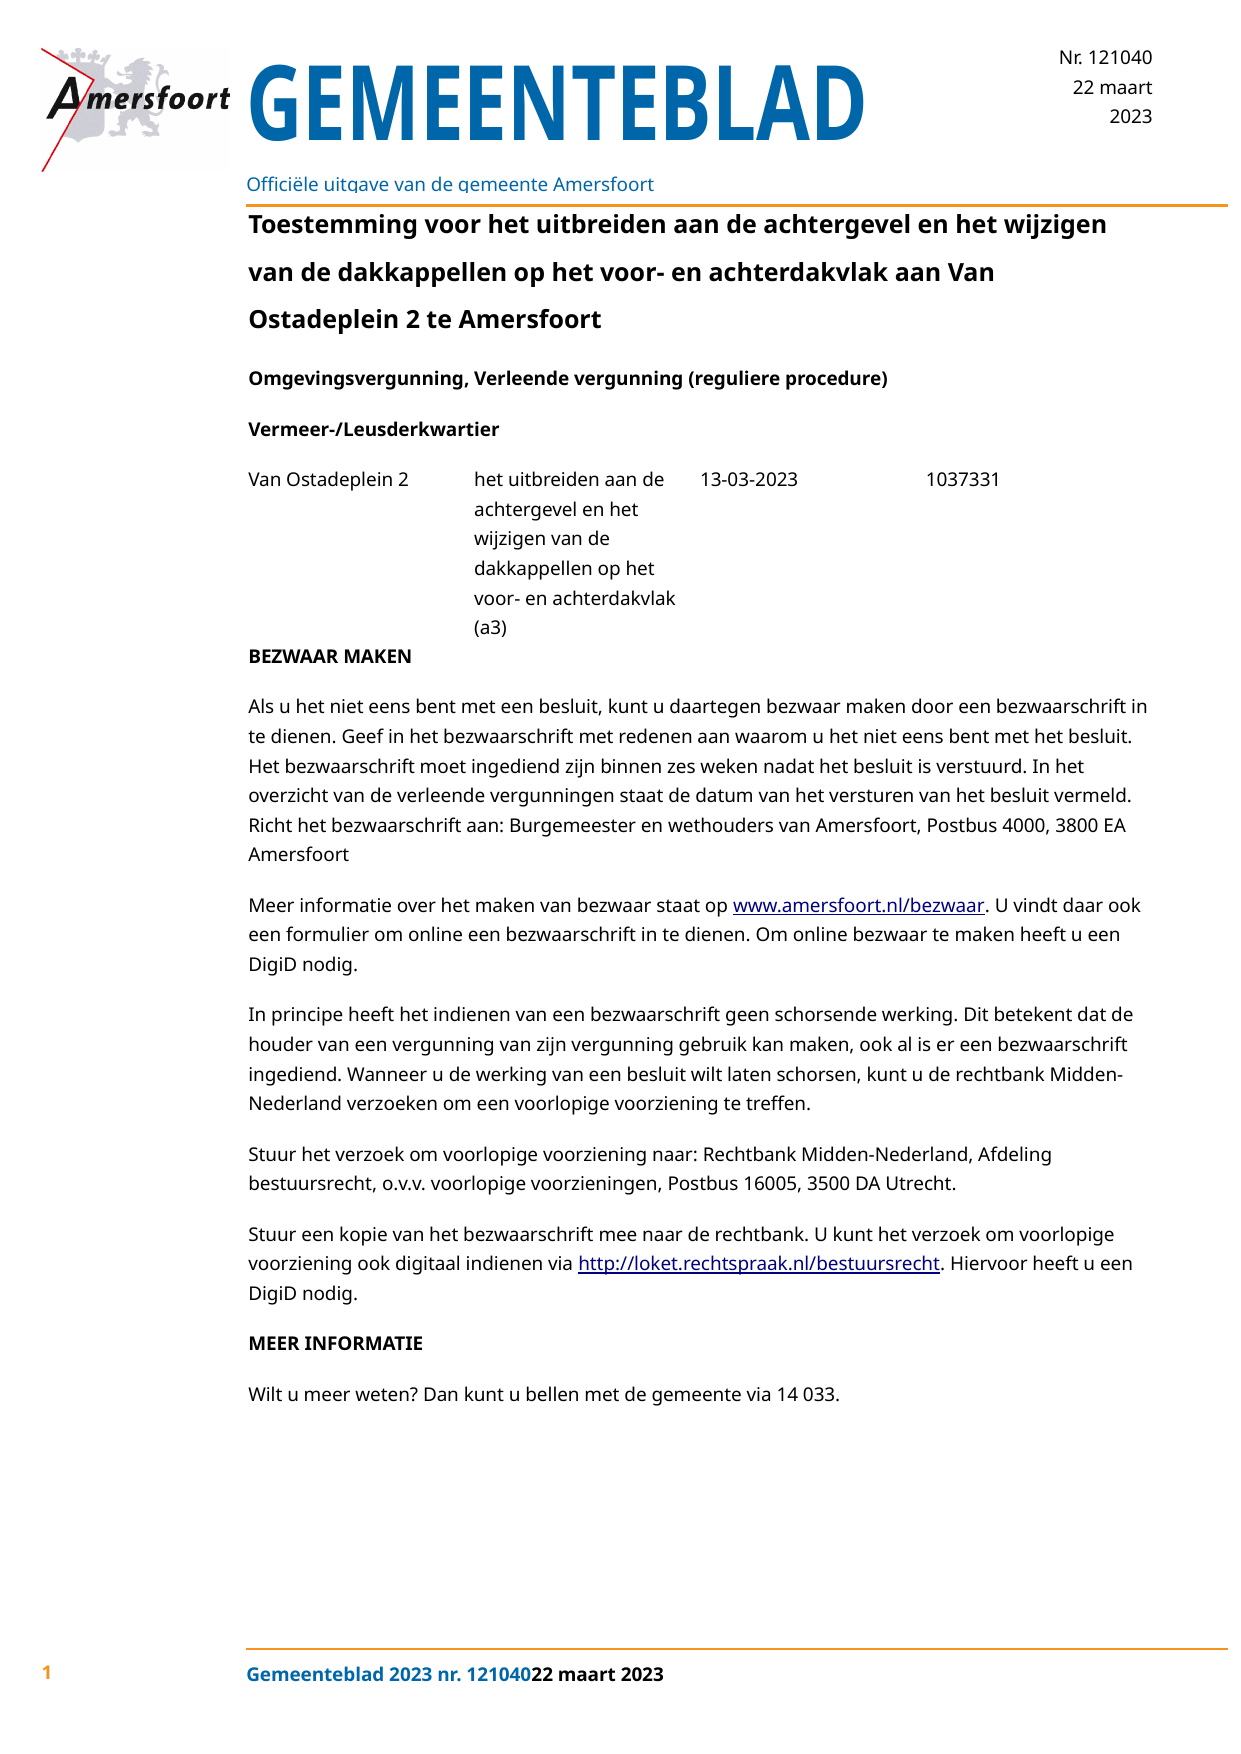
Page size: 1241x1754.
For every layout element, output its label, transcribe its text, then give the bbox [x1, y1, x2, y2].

text Meer informatie over het maken van bezwaar staat op www.amersfoort.nl/bezwaar. U vindt daar ook een formulier om online een bezwaarschrift in te dienen. Om online bezwaar te maken heeft u een DigiD nodig. [248, 892, 1152, 977]
text MEER INFORMATIE [248, 1330, 1152, 1356]
text Omgevingsvergunning, Verleende vergunning (reguliere procedure) [248, 366, 1152, 391]
table_header 13-03-2023 [700, 466, 926, 640]
text Stuur een kopie van het bezwaarschrift mee naar de rechtbank. U kunt het verzoek om voorlopige voorziening ook digitaal indienen via http://loket.rechtspraak.nl/bestuursrecht. Hiervoor heeft u een DigiD nodig. [248, 1221, 1152, 1306]
table_header 1037331 [926, 466, 1152, 640]
text Als u het niet eens bent met een besluit, kunt u daartegen bezwaar maken door een bezwaarschrift in te dienen. Geef in het bezwaarschrift met redenen aan waarom u het niet eens bent met het besluit. Het bezwaarschrift moet ingediend zijn binnen zes weken nadat het besluit is verstuurd. In het overzicht van de verleende vergunningen staat de datum van het versturen van het besluit vermeld. Richt het bezwaarschrift aan: Burgemeester en wethouders van Amersfoort, Postbus 4000, 3800 EA Amersfoort [248, 694, 1152, 867]
table_header Van Ostadeplein 2 [248, 466, 474, 640]
text In principe heeft het indienen van een bezwaarschrift geen schorsende werking. Dit betekent dat de houder van een vergunning van zijn vergunning gebruik kan maken, ook al is er een bezwaarschrift ingediend. Wanneer u de werking van een besluit wilt laten schorsen, kunt u de rechtbank Midden-Nederland verzoeken om een voorlopige voorziening te treffen. [248, 1002, 1152, 1116]
table_header het uitbreiden aan de achtergevel en het wijzigen van de dakkappellen op het voor- en achterdakvlak (a3) [474, 466, 700, 640]
text Toestemming voor het uitbreiden aan de achtergevel en het wijzigen van de dakkappellen op het voor- en achterdakvlak aan Van Ostadeplein 2 te Amersfoort [248, 207, 1152, 336]
text Wilt u meer weten? Dan kunt u bellen met de gemeente via 14 033. [248, 1381, 1152, 1407]
text BEZWAAR MAKEN [248, 643, 1152, 669]
picture [41, 47, 231, 172]
text Stuur het verzoek om voorlopige voorziening naar: Rechtbank Midden-Nederland, Afdeling bestuursrecht, o.v.v. voorlopige voorzieningen, Postbus 16005, 3500 DA Utrecht. [248, 1141, 1152, 1196]
text Vermeer-/Leusderkwartier [248, 416, 1152, 442]
